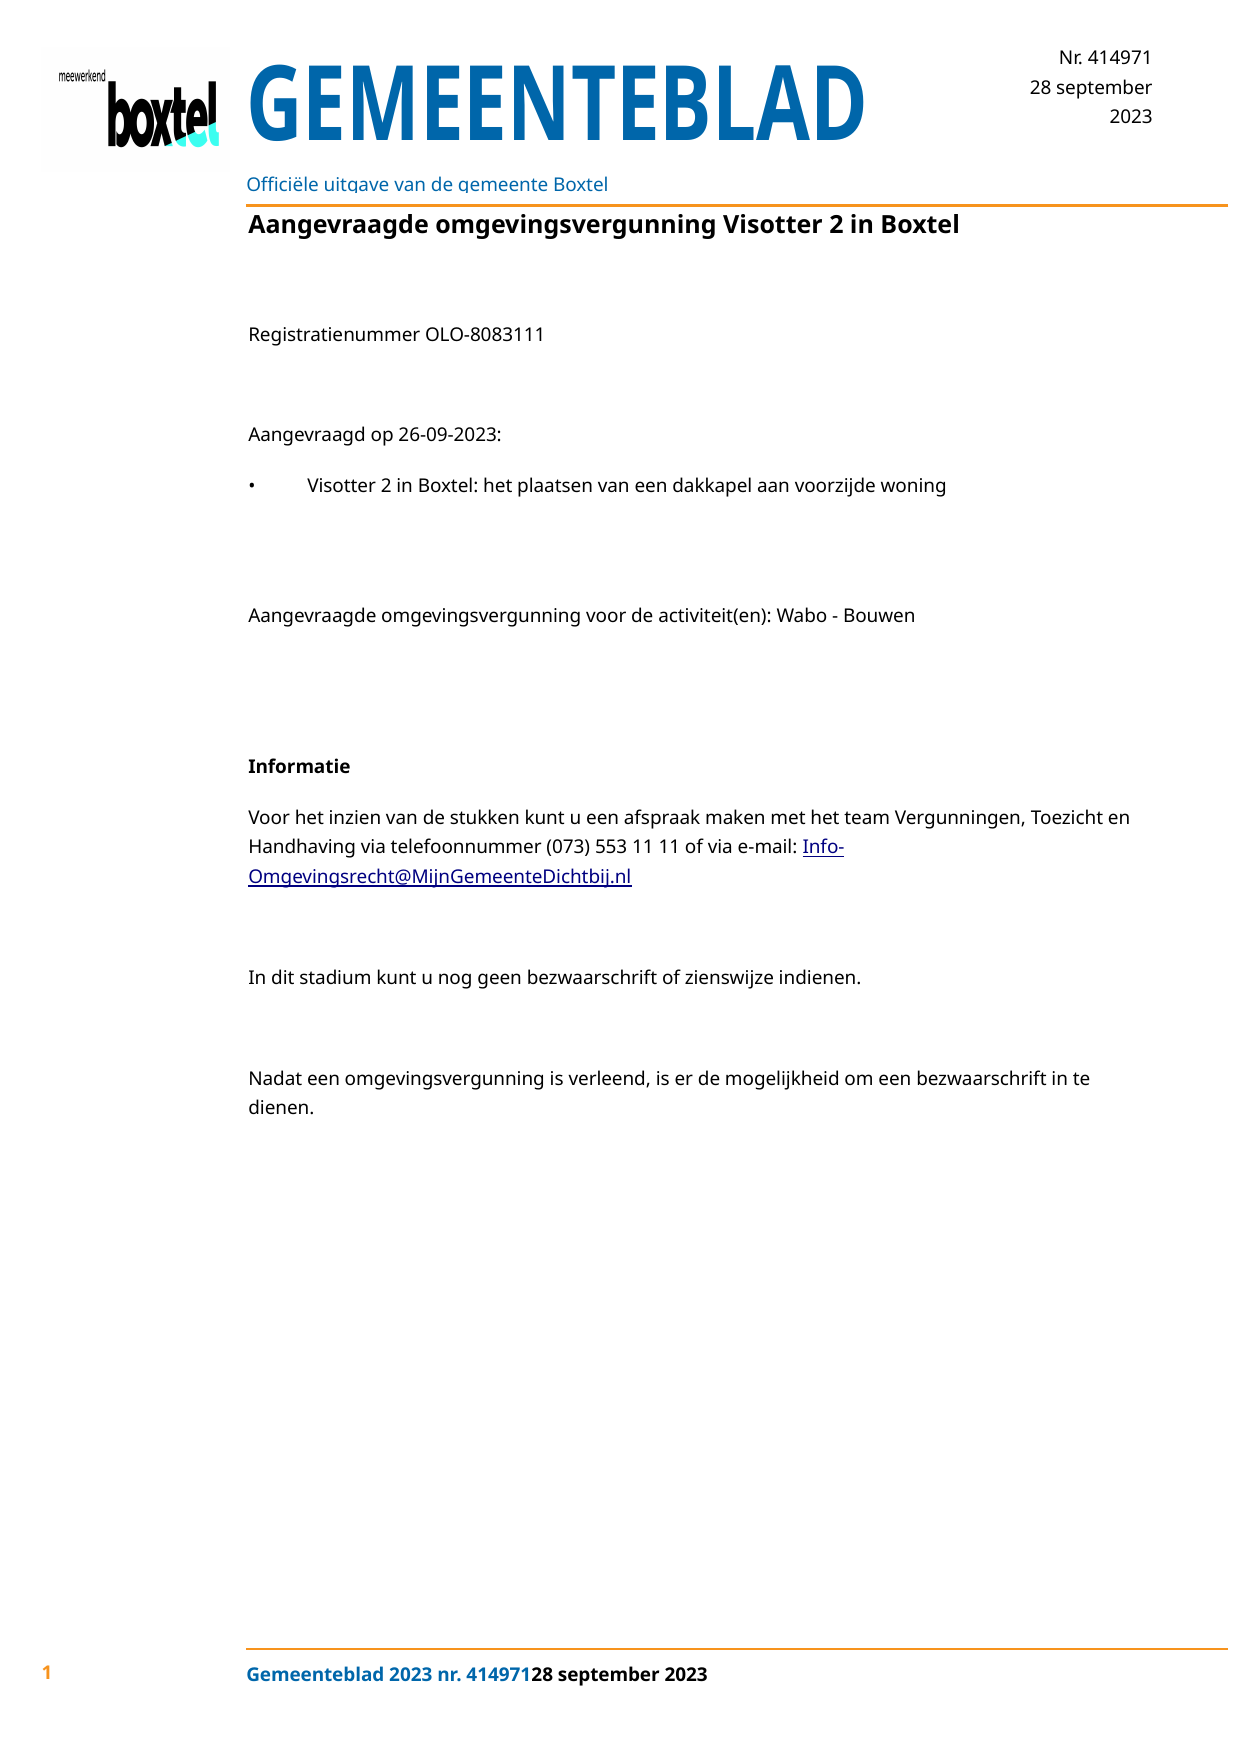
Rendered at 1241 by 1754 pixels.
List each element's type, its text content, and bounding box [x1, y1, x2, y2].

text Aangevraagde omgevingsvergunning Visotter 2 in Boxtel [248, 207, 1152, 241]
text Informatie [248, 754, 1152, 779]
text Aangevraagd op 26-09-2023: [248, 422, 1152, 447]
text Nadat een omgevingsvergunning is verleend, is er de mogelijkheid om een bezwaarschrift in te dienen. [248, 1065, 1152, 1120]
picture [41, 47, 231, 172]
text In dit stadium kunt u nog geen bezwaarschrift of zienswijze indienen. [248, 964, 1152, 990]
list Visotter 2 in Boxtel: het plaatsen van een dakkapel aan voorzijde woning [248, 472, 1152, 498]
text Voor het inzien van de stukken kunt u een afspraak maken met het team Vergunningen, Toezicht en Handhaving via telefoonnummer (073) 553 11 11 of via e-mail: Info-Omgevingsrecht@MijnGemeenteDichtbij.nl [248, 804, 1152, 889]
text Registratienummer OLO-8083111 [248, 321, 1152, 346]
text Aangevraagde omgevingsvergunning voor de activiteit(en): Wabo - Bouwen [248, 602, 1152, 628]
